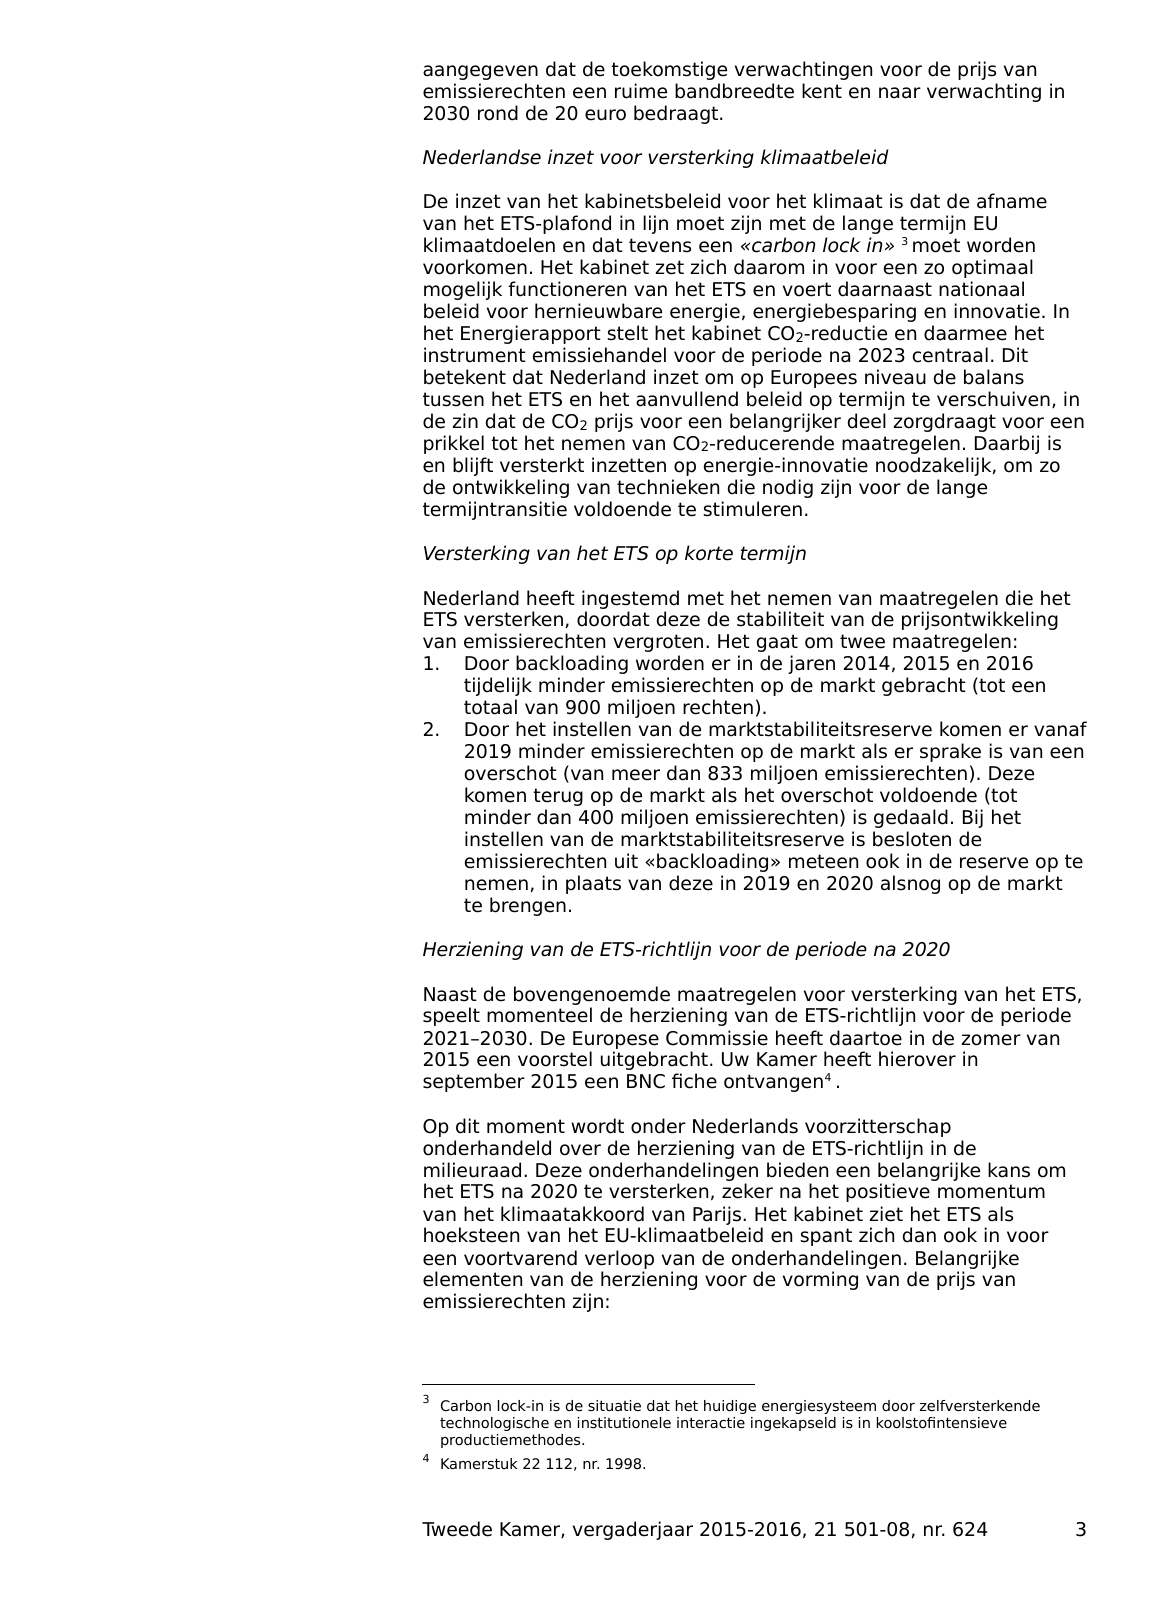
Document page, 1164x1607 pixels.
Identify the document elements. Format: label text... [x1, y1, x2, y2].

subtitle Herziening van de ETS-richtlijn voor de periode na 2020 [422, 939, 1087, 961]
text De inzet van het kabinetsbeleid voor het klimaat is dat de afname van het ETS-plafond in lijn moet zijn met de lange termijn EU klimaatdoelen en dat tevens een «carbon lock in» moet worden voorkomen. Het kabinet zet zich daarom in voor een zo optimaal mogelijk functioneren van het ETS en voert daarnaast nationaal beleid voor hernieuwbare energie, energiebesparing en innovatie. In het Energierapport stelt het kabinet CO2-reductie en daarmee het instrument emissiehandel voor de periode na 2023 centraal. Dit betekent dat Nederland inzet om op Europees niveau de balans tussen het ETS en het aanvullend beleid op termijn te verschuiven, in de zin dat de CO2 prijs voor een belangrijker deel zorgdraagt voor een prikkel tot het nemen van CO2-reducerende maatregelen. Daarbij is en blijft versterkt inzetten op energie-innovatie noodzakelijk, om zo de ontwikkeling van technieken die nodig zijn voor de lange termijntransitie voldoende te stimuleren. [422, 191, 1087, 521]
text Kamerstuk 22 112, nr. 1998. [422, 1452, 1087, 1474]
text 1. Door backloading worden er in de jaren 2014, 2015 en 2016 tijdelijk minder emissierechten op de markt gebracht (tot een totaal van 900 miljoen rechten). [422, 653, 1087, 719]
text Nederland heeft ingestemd met het nemen van maatregelen die het ETS versterken, doordat deze de stabiliteit van de prijsontwikkeling van emissierechten vergroten. Het gaat om twee maatregelen: [422, 587, 1087, 653]
text Op dit moment wordt onder Nederlands voorzitterschap onderhandeld over de herziening van de ETS-richtlijn in de milieuraad. Deze onderhandelingen bieden een belangrijke kans om het ETS na 2020 te versterken, zeker na het positieve momentum van het klimaatakkoord van Parijs. Het kabinet ziet het ETS als hoeksteen van het EU-klimaatbeleid en spant zich dan ook in voor een voortvarend verloop van de onderhandelingen. Belangrijke elementen van de herziening voor de vorming van de prijs van emissierechten zijn: [422, 1116, 1087, 1313]
subtitle Versterking van het ETS op korte termijn [422, 543, 1087, 565]
text Carbon lock-in is de situatie dat het huidige energiesysteem door zelfversterkende technologische en institutionele interactie ingekapseld is in koolstofintensieve productiemethodes. [422, 1393, 1087, 1449]
subtitle Nederlandse inzet voor versterking klimaatbeleid [422, 147, 1087, 169]
text Naast de bovengenoemde maatregelen voor versterking van het ETS, speelt momenteel de herziening van de ETS-richtlijn voor de periode 2021–2030. De Europese Commissie heeft daartoe in de zomer van 2015 een voorstel uitgebracht. Uw Kamer heeft hierover in september 2015 een BNC fiche ontvangen. [422, 983, 1087, 1093]
text aangegeven dat de toekomstige verwachtingen voor de prijs van emissierechten een ruime bandbreedte kent en naar verwachting in 2030 rond de 20 euro bedraagt. [422, 59, 1087, 125]
text 2. Door het instellen van de marktstabiliteitsreserve komen er vanaf 2019 minder emissierechten op de markt als er sprake is van een overschot (van meer dan 833 miljoen emissierechten). Deze komen terug op de markt als het overschot voldoende (tot minder dan 400 miljoen emissierechten) is gedaald. Bij het instellen van de marktstabiliteitsreserve is besloten de emissierechten uit «backloading» meteen ook in de reserve op te nemen, in plaats van deze in 2019 en 2020 alsnog op de markt te brengen. [422, 719, 1087, 917]
